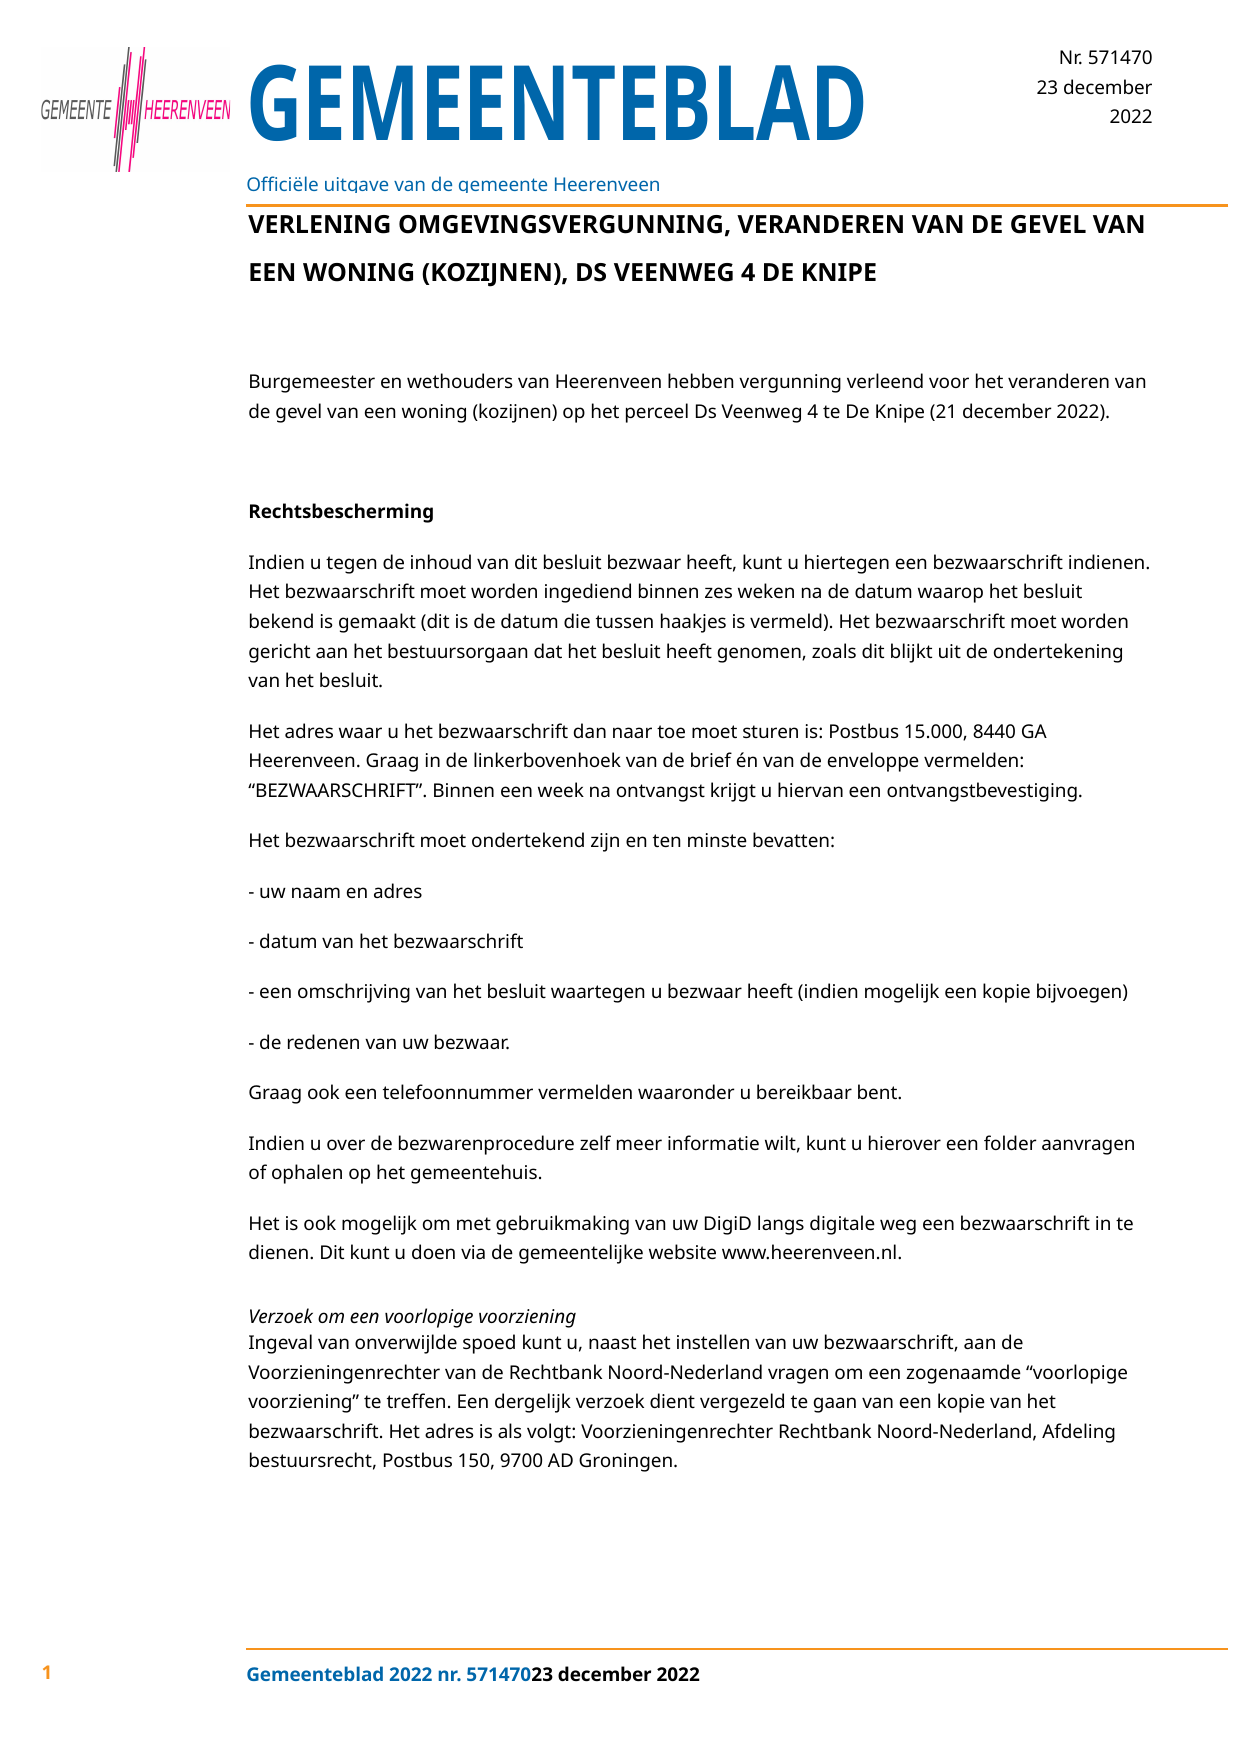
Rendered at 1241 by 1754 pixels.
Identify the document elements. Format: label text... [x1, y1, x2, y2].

text VERLENING OMGEVINGSVERGUNNING, VERANDEREN VAN DE GEVEL VAN EEN WONING (KOZIJNEN), DS VEENWEG 4 DE KNIPE [248, 207, 1152, 288]
text Het adres waar u het bezwaarschrift dan naar toe moet sturen is: Postbus 15.000, 8440 GA Heerenveen. Graag in de linkerbovenhoek van de brief én van de enveloppe vermelden: “BEZWAARSCHRIFT”. Binnen een week na ontvangst krijgt u hiervan een ontvangstbevestiging. [248, 718, 1152, 803]
text Verzoek om een voorlopige voorziening [248, 1303, 1152, 1329]
text - een omschrijving van het besluit waartegen u bezwaar heeft (indien mogelijk een kopie bijvoegen) [248, 979, 1152, 1004]
text - datum van het bezwaarschrift [248, 928, 1152, 954]
text Het bezwaarschrift moet ondertekend zijn en ten minste bevatten: [248, 827, 1152, 853]
text Graag ook een telefoonnummer vermelden waaronder u bereikbaar bent. [248, 1079, 1152, 1105]
text Indien u tegen de inhoud van dit besluit bezwaar heeft, kunt u hiertegen een bezwaarschrift indienen. Het bezwaarschrift moet worden ingediend binnen zes weken na de datum waarop het besluit bekend is gemaakt (dit is de datum die tussen haakjes is vermeld). Het bezwaarschrift moet worden gericht aan het bestuursorgaan dat het besluit heeft genomen, zoals dit blijkt uit de ondertekening van het besluit. [248, 549, 1152, 693]
text Burgemeester en wethouders van Heerenveen hebben vergunning verleend voor het veranderen van de gevel van een woning (kozijnen) op het perceel Ds Veenweg 4 te De Knipe (21 december 2022). [248, 368, 1152, 424]
picture [41, 47, 231, 172]
text - de redenen van uw bezwaar. [248, 1029, 1152, 1055]
text - uw naam en adres [248, 878, 1152, 904]
text Het is ook mogelijk om met gebruikmaking van uw DigiD langs digitale weg een bezwaarschrift in te dienen. Dit kunt u doen via de gemeentelijke website www.heerenveen.nl. [248, 1210, 1152, 1265]
text Indien u over de bezwarenprocedure zelf meer informatie wilt, kunt u hierover een folder aanvragen of ophalen op het gemeentehuis. [248, 1130, 1152, 1185]
text Ingeval van onverwijlde spoed kunt u, naast het instellen van uw bezwaarschrift, aan de Voorzieningenrechter van de Rechtbank Noord-Nederland vragen om een zogenaamde “voorlopige voorziening” te treffen. Een dergelijk verzoek dient vergezeld te gaan van een kopie van het bezwaarschrift. Het adres is als volgt: Voorzieningenrechter Rechtbank Noord-Nederland, Afdeling bestuursrecht, Postbus 150, 9700 AD Groningen. [248, 1329, 1152, 1473]
text Rechtsbescherming [248, 499, 1152, 524]
